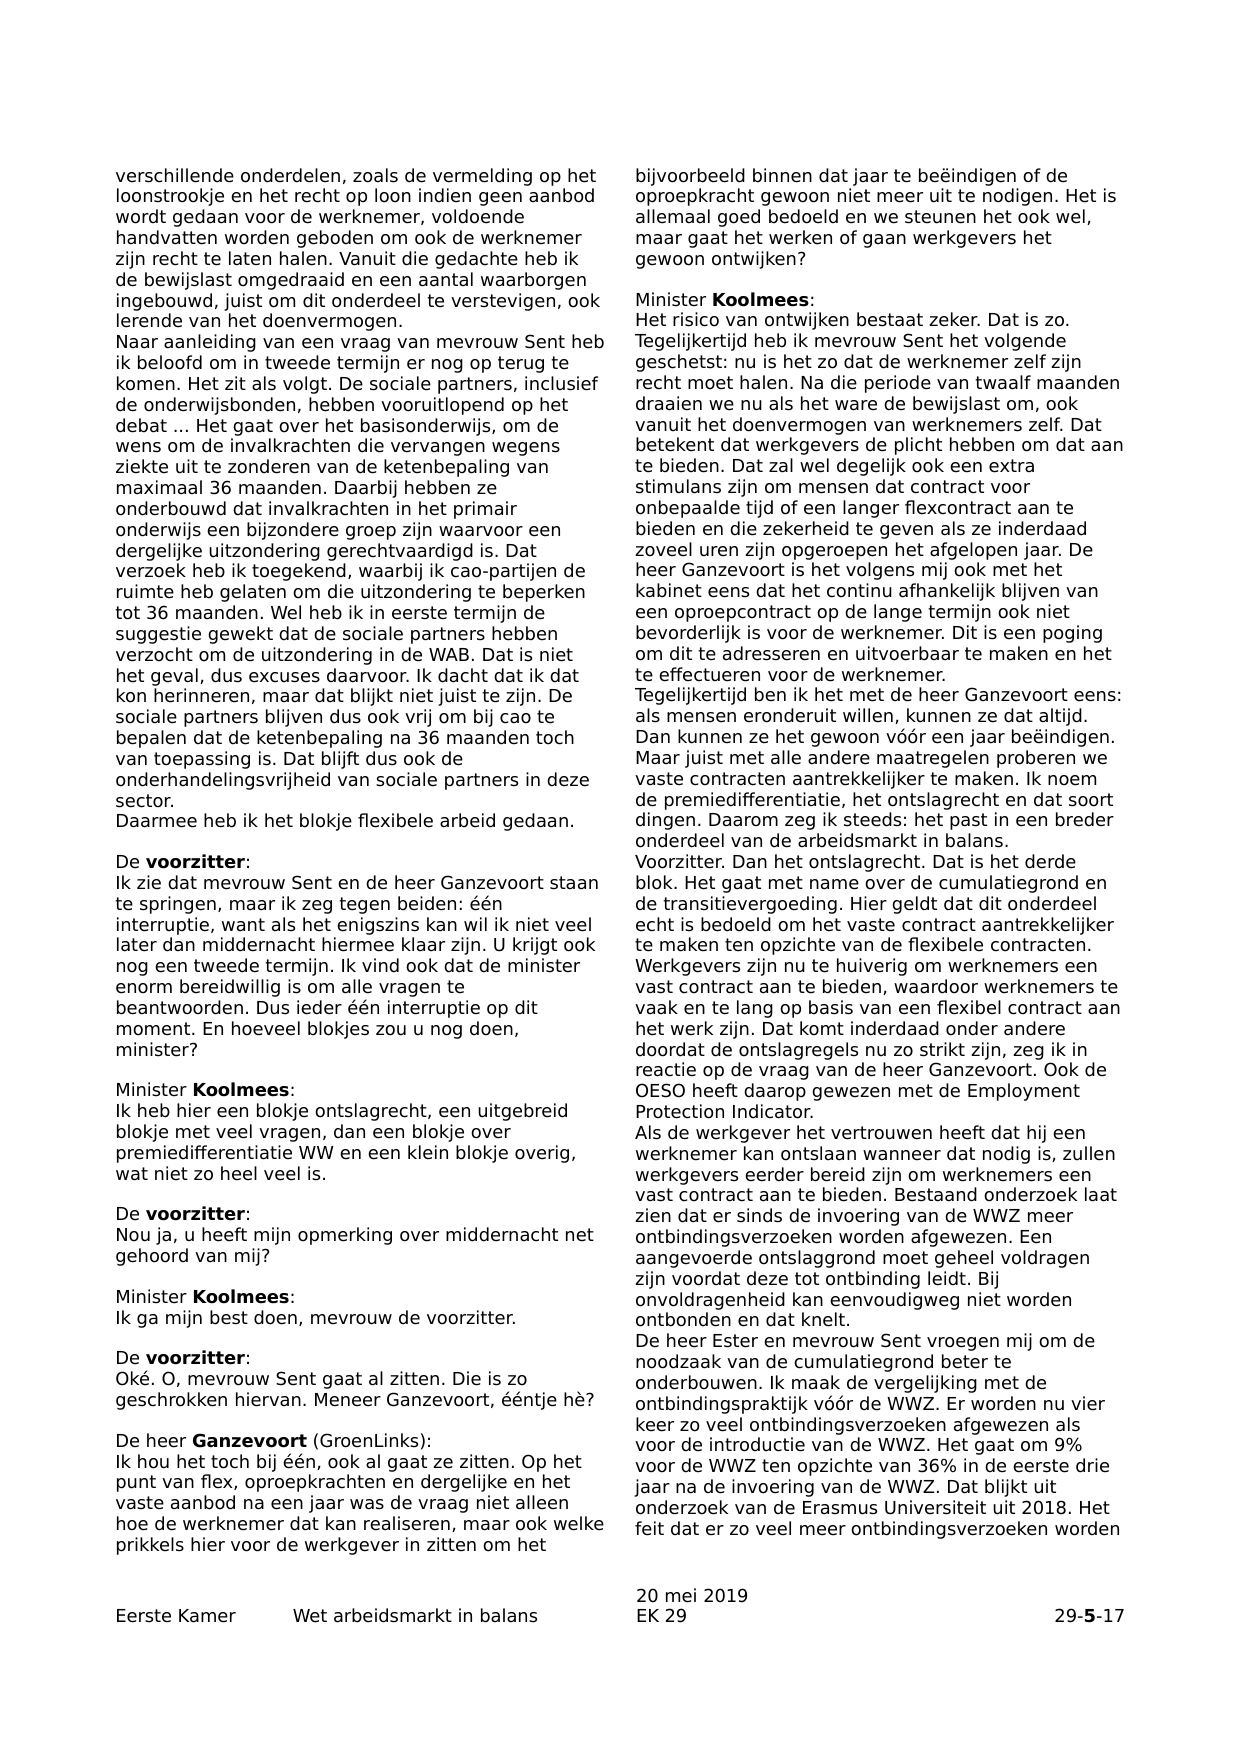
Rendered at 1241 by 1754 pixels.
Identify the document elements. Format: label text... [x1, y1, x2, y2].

text De heer Ester en mevrouw Sent vroegen mij om de noodzaak van de cumulatiegrond beter te onderbouwen. Ik maak de vergelijking met de ontbindingspraktijk vóór de WWZ. Er worden nu vier keer zo veel ontbindingsverzoeken afgewezen als voor de introductie van de WWZ. Het gaat om 9% voor de WWZ ten opzichte van 36% in de eerste drie jaar na de invoering van de WWZ. Dat blijkt uit onderzoek van de Erasmus Universiteit uit 2018. Het feit dat er zo veel meer ontbindingsverzoeken worden [635, 1331, 1125, 1539]
text Ik zie dat mevrouw Sent en de heer Ganzevoort staan te springen, maar ik zeg tegen beiden: één interruptie, want als het enigszins kan wil ik niet veel later dan middernacht hiermee klaar zijn. U krijgt ook nog een tweede termijn. Ik vind ook dat de minister enorm bereidwillig is om alle vragen te beantwoorden. Dus ieder één interruptie op dit moment. En hoeveel blokjes zou u nog doen, minister? [115, 873, 605, 1060]
text Minister Koolmees: [635, 289, 1125, 310]
text Ik heb hier een blokje ontslagrecht, een uitgebreid blokje met veel vragen, dan een blokje over premiedifferentiatie WW en een klein blokje overig, wat niet zo heel veel is. [115, 1101, 605, 1184]
text Nou ja, u heeft mijn opmerking over middernacht net gehoord van mij? [115, 1225, 605, 1267]
text Voorzitter. Dan het ontslagrecht. Dat is het derde blok. Het gaat met name over de cumulatiegrond en de transitievergoeding. Hier geldt dat dit onderdeel echt is bedoeld om het vaste contract aantrekkelijker te maken ten opzichte van de flexibele contracten. Werkgevers zijn nu te huiverig om werknemers een vast contract aan te bieden, waardoor werknemers te vaak en te lang op basis van een flexibel contract aan het werk zijn. Dat komt inderdaad onder andere doordat de ontslagregels nu zo strikt zijn, zeg ik in reactie op de vraag van de heer Ganzevoort. Ook de OESO heeft daarop gewezen met de Employment Protection Indicator. [635, 852, 1125, 1123]
text Naar aanleiding van een vraag van mevrouw Sent heb ik beloofd om in tweede termijn er nog op terug te komen. Het zit als volgt. De sociale partners, inclusief de onderwijsbonden, hebben vooruitlopend op het debat ... Het gaat over het basisonderwijs, om de wens om de invalkrachten die vervangen wegens ziekte uit te zonderen van de ketenbepaling van maximaal 36 maanden. Daarbij hebben ze onderbouwd dat invalkrachten in het primair onderwijs een bijzondere groep zijn waarvoor een dergelijke uitzondering gerechtvaardigd is. Dat verzoek heb ik toegekend, waarbij ik cao-partijen de ruimte heb gelaten om die uitzondering te beperken tot 36 maanden. Wel heb ik in eerste termijn de suggestie gewekt dat de sociale partners hebben verzocht om de uitzondering in de WAB. Dat is niet het geval, dus excuses daarvoor. Ik dacht dat ik dat kon herinneren, maar dat blijkt niet juist te zijn. De sociale partners blijven dus ook vrij om bij cao te bepalen dat de ketenbepaling na 36 maanden toch van toepassing is. Dat blijft dus ook de onderhandelingsvrijheid van sociale partners in deze sector. [115, 332, 605, 811]
text verschillende onderdelen, zoals de vermelding op het loonstrookje en het recht op loon indien geen aanbod wordt gedaan voor de werknemer, voldoende handvatten worden geboden om ook de werknemer zijn recht te laten halen. Vanuit die gedachte heb ik de bewijslast omgedraaid en een aantal waarborgen ingebouwd, juist om dit onderdeel te verstevigen, ook lerende van het doenvermogen. [115, 165, 605, 332]
text Daarmee heb ik het blokje flexibele arbeid gedaan. [115, 811, 605, 832]
text Minister Koolmees: [115, 1287, 605, 1307]
text Ik ga mijn best doen, mevrouw de voorzitter. [115, 1307, 605, 1328]
text De voorzitter: [115, 1348, 605, 1369]
text bijvoorbeeld binnen dat jaar te beëindigen of de oproepkracht gewoon niet meer uit te nodigen. Het is allemaal goed bedoeld en we steunen het ook wel, maar gaat het werken of gaan werkgevers het gewoon ontwijken? [635, 165, 1125, 269]
text Het risico van ontwijken bestaat zeker. Dat is zo. Tegelijkertijd heb ik mevrouw Sent het volgende geschetst: nu is het zo dat de werknemer zelf zijn recht moet halen. Na die periode van twaalf maanden draaien we nu als het ware de bewijslast om, ook vanuit het doenvermogen van werknemers zelf. Dat betekent dat werkgevers de plicht hebben om dat aan te bieden. Dat zal wel degelijk ook een extra stimulans zijn om mensen dat contract voor onbepaalde tijd of een langer flexcontract aan te bieden en die zekerheid te geven als ze inderdaad zoveel uren zijn opgeroepen het afgelopen jaar. De heer Ganzevoort is het volgens mij ook met het kabinet eens dat het continu afhankelijk blijven van een oproepcontract op de lange termijn ook niet bevorderlijk is voor de werknemer. Dit is een poging om dit te adresseren en uitvoerbaar te maken en het te effectueren voor de werknemer. [635, 310, 1125, 685]
text Als de werkgever het vertrouwen heeft dat hij een werknemer kan ontslaan wanneer dat nodig is, zullen werkgevers eerder bereid zijn om werknemers een vast contract aan te bieden. Bestaand onderzoek laat zien dat er sinds de invoering van de WWZ meer ontbindingsverzoeken worden afgewezen. Een aangevoerde ontslaggrond moet geheel voldragen zijn voordat deze tot ontbinding leidt. Bij onvoldragenheid kan eenvoudigweg niet worden ontbonden en dat knelt. [635, 1123, 1125, 1331]
text Oké. O, mevrouw Sent gaat al zitten. Die is zo geschrokken hiervan. Meneer Ganzevoort, ééntje hè? [115, 1369, 605, 1411]
text De voorzitter: [115, 852, 605, 873]
text De voorzitter: [115, 1204, 605, 1225]
text Ik hou het toch bij één, ook al gaat ze zitten. Op het punt van flex, oproepkrachten en dergelijke en het vaste aanbod na een jaar was de vraag niet alleen hoe de werknemer dat kan realiseren, maar ook welke prikkels hier voor de werkgever in zitten om het [115, 1451, 605, 1556]
text Tegelijkertijd ben ik het met de heer Ganzevoort eens: als mensen eronderuit willen, kunnen ze dat altijd. Dan kunnen ze het gewoon vóór een jaar beëindigen. Maar juist met alle andere maatregelen proberen we vaste contracten aantrekkelijker te maken. Ik noem de premiedifferentiatie, het ontslagrecht en dat soort dingen. Daarom zeg ik steeds: het past in een breder onderdeel van de arbeidsmarkt in balans. [635, 685, 1125, 852]
text De heer Ganzevoort (GroenLinks): [115, 1431, 605, 1451]
text Minister Koolmees: [115, 1080, 605, 1101]
